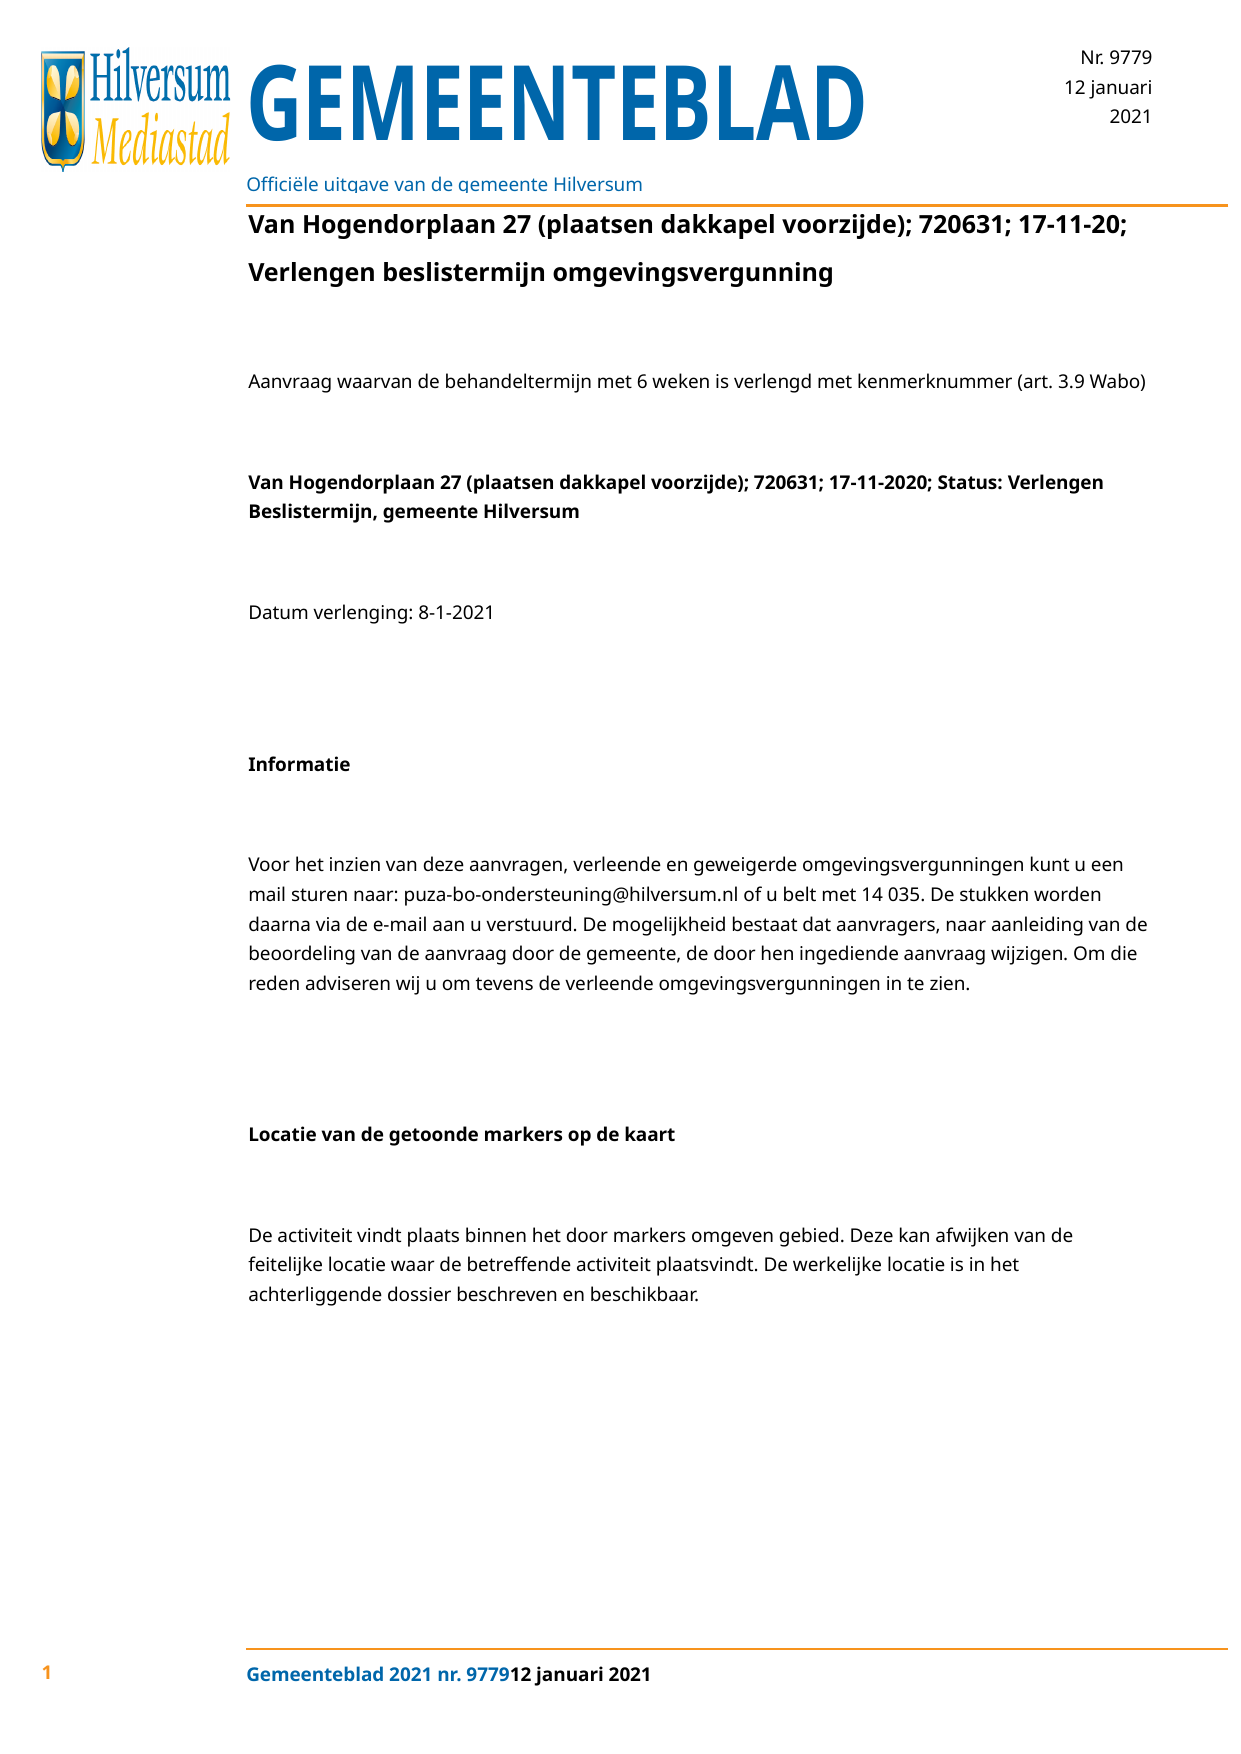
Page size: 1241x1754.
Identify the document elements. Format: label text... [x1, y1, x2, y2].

text Van Hogendorplaan 27 (plaatsen dakkapel voorzijde); 720631; 17-11-2020; Status: Verlengen Beslistermijn, gemeente Hilversum [248, 469, 1152, 524]
text Voor het inzien van deze aanvragen, verleende en geweigerde omgevingsvergunningen kunt u een mail sturen naar: puza-bo-ondersteuning@hilversum.nl of u belt met 14 035. De stukken worden daarna via de e-mail aan u verstuurd. De mogelijkheid bestaat dat aanvragers, naar aanleiding van de beoordeling van de aanvraag door de gemeente, de door hen ingediende aanvraag wijzigen. Om die reden adviseren wij u om tevens de verleende omgevingsvergunningen in te zien. [248, 852, 1152, 996]
text De activiteit vindt plaats binnen het door markers omgeven gebied. Deze kan afwijken van de feitelijke locatie waar de betreffende activiteit plaatsvindt. De werkelijke locatie is in het achterliggende dossier beschreven en beschikbaar. [248, 1222, 1152, 1307]
text Aanvraag waarvan de behandeltermijn met 6 weken is verlengd met kenmerknummer (art. 3.9 Wabo) [248, 368, 1152, 394]
text Datum verlenging: 8-1-2021 [248, 599, 1152, 625]
text Locatie van de getoonde markers op de kaart [248, 1121, 1152, 1147]
text Informatie [248, 751, 1152, 777]
picture [41, 47, 231, 172]
text Van Hogendorplaan 27 (plaatsen dakkapel voorzijde); 720631; 17-11-20; Verlengen beslistermijn omgevingsvergunning [248, 207, 1152, 288]
